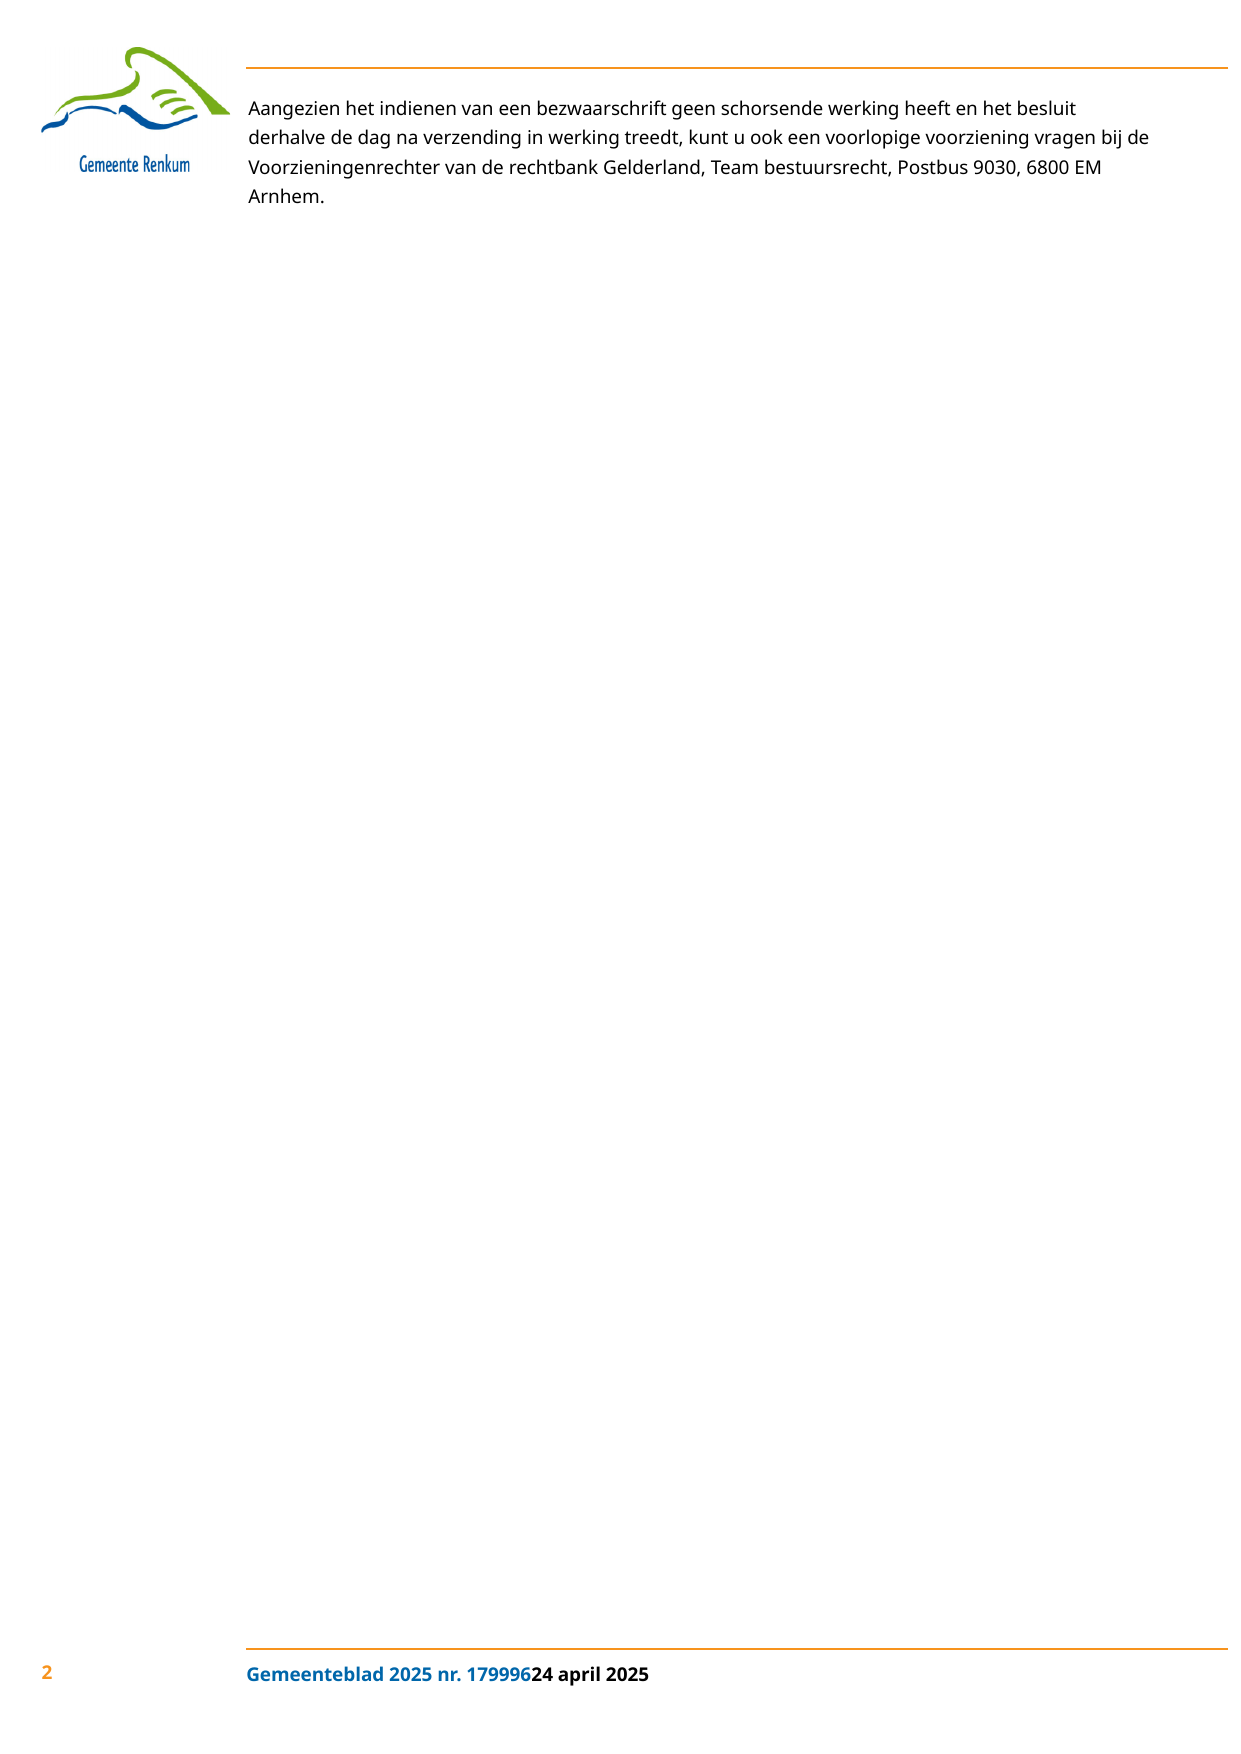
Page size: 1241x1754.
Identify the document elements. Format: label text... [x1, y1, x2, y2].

text Aangezien het indienen van een bezwaarschrift geen schorsende werking heeft en het besluit derhalve de dag na verzending in werking treedt, kunt u ook een voorlopige voorziening vragen bij de Voorzieningenrechter van de rechtbank Gelderland, Team bestuursrecht, Postbus 9030, 6800 EM Arnhem. [248, 95, 1152, 209]
picture [41, 47, 231, 172]
